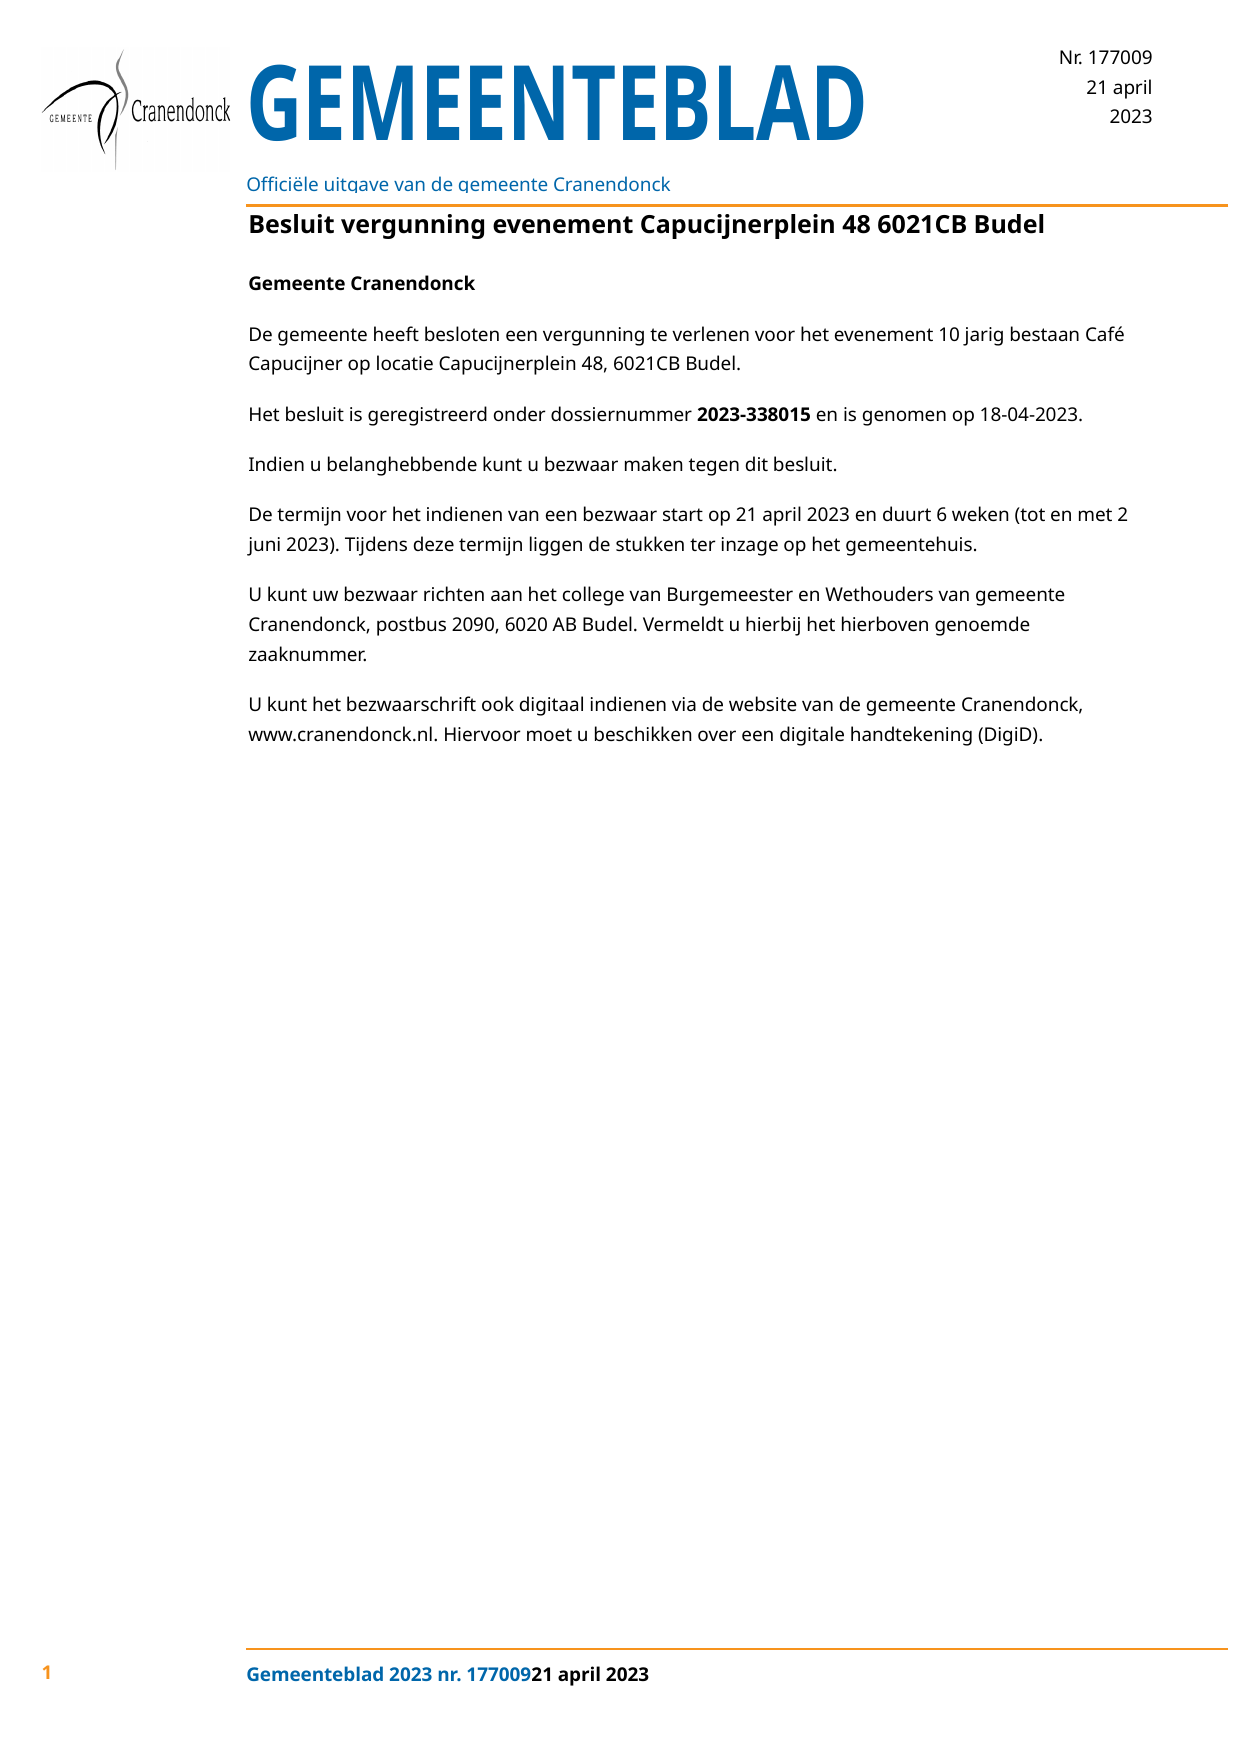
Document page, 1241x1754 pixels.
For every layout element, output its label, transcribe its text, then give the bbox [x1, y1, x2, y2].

text U kunt uw bezwaar richten aan het college van Burgemeester en Wethouders van gemeente Cranendonck, postbus 2090, 6020 AB Budel. Vermeldt u hierbij het hierboven genoemde zaaknummer. [248, 582, 1152, 666]
picture [41, 47, 231, 172]
text U kunt het bezwaarschrift ook digitaal indienen via de website van de gemeente Cranendonck, www.cranendonck.nl. Hiervoor moet u beschikken over een digitale handtekening (DigiD). [248, 691, 1152, 746]
text De gemeente heeft besloten een vergunning te verlenen voor het evenement 10 jarig bestaan Café Capucijner op locatie Capucijnerplein 48, 6021CB Budel. [248, 321, 1152, 376]
text Het besluit is geregistreerd onder dossiernummer 2023-338015 en is genomen op 18-04-2023. [248, 401, 1152, 426]
text Besluit vergunning evenement Capucijnerplein 48 6021CB Budel [248, 207, 1152, 241]
text Indien u belanghebbende kunt u bezwaar maken tegen dit besluit. [248, 451, 1152, 477]
text Gemeente Cranendonck [248, 270, 1152, 296]
text De termijn voor het indienen van een bezwaar start op 21 april 2023 en duurt 6 weken (tot en met 2 juni 2023). Tijdens deze termijn liggen de stukken ter inzage op het gemeentehuis. [248, 502, 1152, 557]
